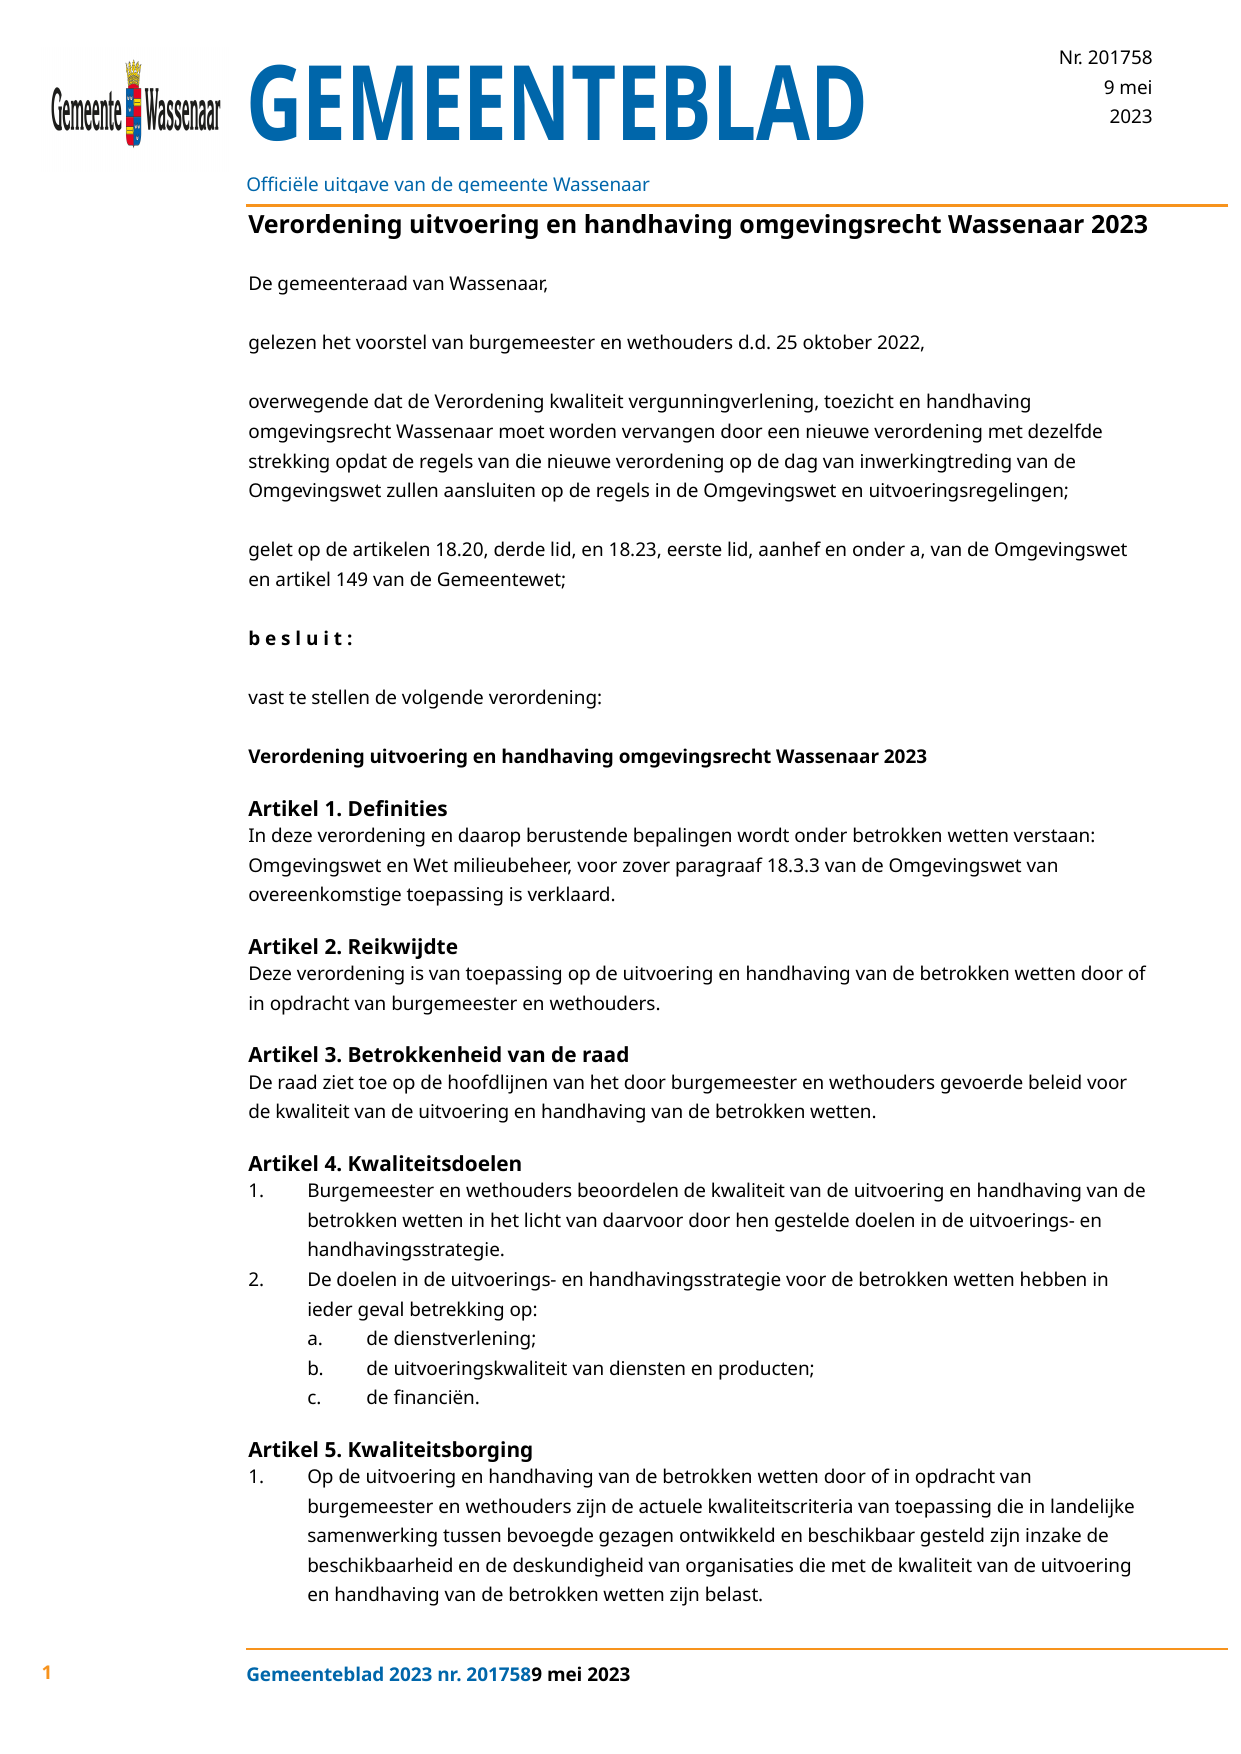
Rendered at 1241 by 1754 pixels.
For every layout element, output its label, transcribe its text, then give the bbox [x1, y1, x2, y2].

text Artikel 4. Kwaliteitsdoelen [248, 1149, 1152, 1177]
text Artikel 1. Definities [248, 794, 1152, 822]
text gelet op de artikelen 18.20, derde lid, en 18.23, eerste lid, aanhef en onder a, van de Omgevingswet en artikel 149 van de Gemeentewet; [248, 537, 1152, 592]
text De raad ziet toe op de hoofdlijnen van het door burgemeester en wethouders gevoerde beleid voor de kwaliteit van de uitvoering en handhaving van de betrokken wetten. [248, 1069, 1152, 1124]
list De doelen in de uitvoerings- en handhavingsstrategie voor de betrokken wetten hebben in ieder geval betrekking op: [248, 1266, 1152, 1321]
picture [41, 47, 231, 172]
text Verordening uitvoering en handhaving omgevingsrecht Wassenaar 2023 [248, 744, 1152, 769]
text vast te stellen de volgende verordening: [248, 684, 1152, 710]
text Artikel 5. Kwaliteitsborging [248, 1435, 1152, 1463]
text Artikel 3. Betrokkenheid van de raad [248, 1041, 1152, 1069]
list Burgemeester en wethouders beoordelen de kwaliteit van de uitvoering en handhaving van de betrokken wetten in het licht van daarvoor door hen gestelde doelen in de uitvoerings- en handhavingsstrategie. [248, 1177, 1152, 1262]
text Deze verordening is van toepassing op de uitvoering en handhaving van de betrokken wetten door of in opdracht van burgemeester en wethouders. [248, 961, 1152, 1016]
text Verordening uitvoering en handhaving omgevingsrecht Wassenaar 2023 [248, 207, 1152, 241]
text In deze verordening en daarop berustende bepalingen wordt onder betrokken wetten verstaan: Omgevingswet en Wet milieubeheer, voor zover paragraaf 18.3.3 van de Omgevingswet van overeenkomstige toepassing is verklaard. [248, 822, 1152, 907]
text overwegende dat de Verordening kwaliteit vergunningverlening, toezicht en handhaving omgevingsrecht Wassenaar moet worden vervangen door een nieuwe verordening met dezelfde strekking opdat de regels van die nieuwe verordening op de dag van inwerkingtreding van de Omgevingswet zullen aansluiten op de regels in de Omgevingswet en uitvoeringsregelingen; [248, 389, 1152, 503]
text Artikel 2. Reikwijdte [248, 932, 1152, 961]
list Op de uitvoering en handhaving van de betrokken wetten door of in opdracht van burgemeester en wethouders zijn de actuele kwaliteitscriteria van toepassing die in landelijke samenwerking tussen bevoegde gezagen ontwikkeld en beschikbaar gesteld zijn inzake de beschikbaarheid en de deskundigheid van organisaties die met de kwaliteit van de uitvoering en handhaving van de betrokken wetten zijn belast. [248, 1463, 1152, 1607]
text b e s l u i t : [248, 625, 1152, 651]
text De gemeenteraad van Wassenaar, [248, 270, 1152, 296]
text gelezen het voorstel van burgemeester en wethouders d.d. 25 oktober 2022, [248, 329, 1152, 355]
list de uitvoeringskwaliteit van diensten en producten; [307, 1355, 1152, 1381]
list de dienstverlening; [307, 1325, 1152, 1351]
list de financiën. [307, 1384, 1152, 1410]
